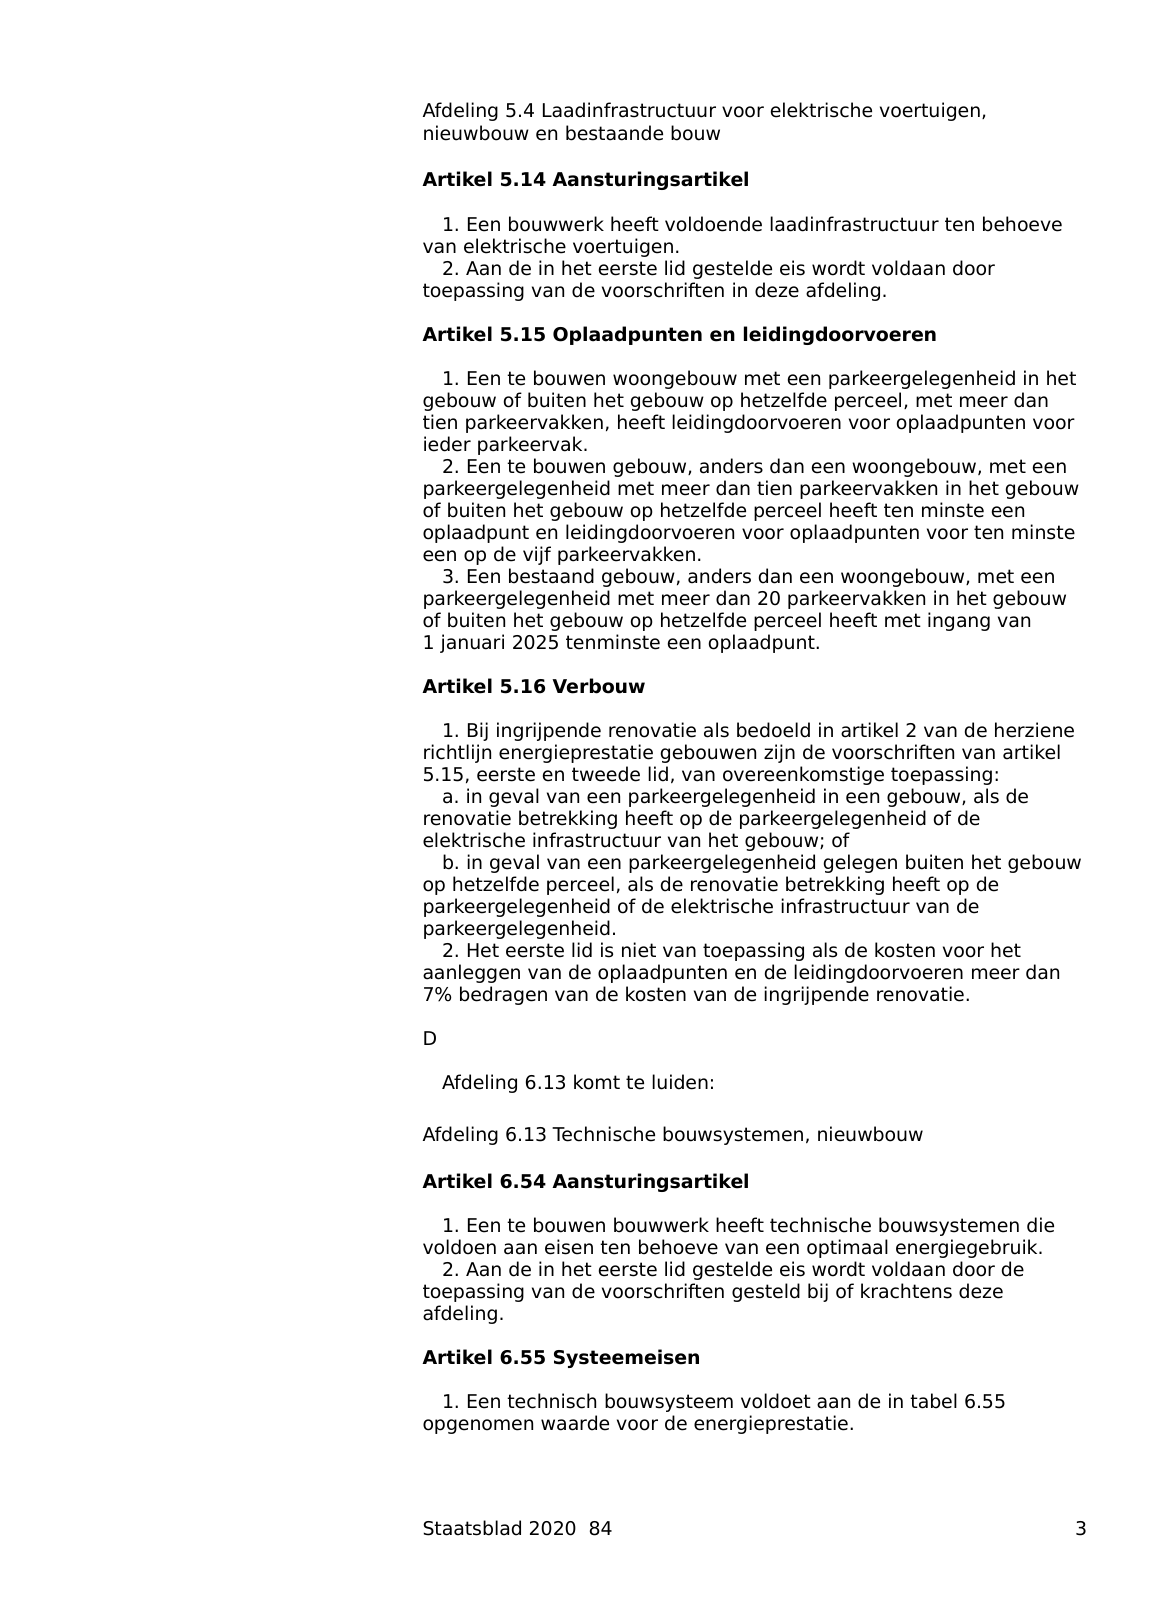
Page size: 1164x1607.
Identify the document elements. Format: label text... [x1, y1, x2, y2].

subtitle Artikel 6.54 Aansturingsartikel [422, 1171, 1087, 1193]
subtitle Afdeling 5.4 Laadinfrastructuur voor elektrische voertuigen, nieuwbouw en bestaande bouw [422, 100, 1087, 144]
subtitle Afdeling 6.13 Technische bouwsystemen, nieuwbouw [422, 1124, 1087, 1146]
text 2. Aan de in het eerste lid gestelde eis wordt voldaan door de toepassing van de voorschriften gesteld bij of krachtens deze afdeling. [422, 1259, 1087, 1325]
text D [422, 1028, 1087, 1050]
subtitle Artikel 5.15 Oplaadpunten en leidingdoorvoeren [422, 324, 1087, 346]
text 1. Een te bouwen bouwwerk heeft technische bouwsystemen die voldoen aan eisen ten behoeve van een optimaal energiegebruik. [422, 1215, 1087, 1259]
text 1. Een te bouwen woongebouw met een parkeergelegenheid in het gebouw of buiten het gebouw op hetzelfde perceel, met meer dan tien parkeervakken, heeft leidingdoorvoeren voor oplaadpunten voor ieder parkeervak. [422, 368, 1087, 456]
text 2. Het eerste lid is niet van toepassing als de kosten voor het aanleggen van de oplaadpunten en de leidingdoorvoeren meer dan 7% bedragen van de kosten van de ingrijpende renovatie. [422, 940, 1087, 1006]
subtitle Artikel 6.55 Systeemeisen [422, 1347, 1087, 1369]
text b. in geval van een parkeergelegenheid gelegen buiten het gebouw op hetzelfde perceel, als de renovatie betrekking heeft op de parkeergelegenheid of de elektrische infrastructuur van de parkeergelegenheid. [422, 852, 1087, 940]
text 2. Aan de in het eerste lid gestelde eis wordt voldaan door toepassing van de voorschriften in deze afdeling. [422, 257, 1087, 301]
text 1. Bij ingrijpende renovatie als bedoeld in artikel 2 van de herziene richtlijn energieprestatie gebouwen zijn de voorschriften van artikel 5.15, eerste en tweede lid, van overeenkomstige toepassing: [422, 720, 1087, 786]
text 1. Een technisch bouwsysteem voldoet aan de in tabel 6.55 opgenomen waarde voor de energieprestatie. [422, 1391, 1087, 1435]
subtitle Artikel 5.14 Aansturingsartikel [422, 169, 1087, 191]
text a. in geval van een parkeergelegenheid in een gebouw, als de renovatie betrekking heeft op de parkeergelegenheid of de elektrische infrastructuur van het gebouw; of [422, 786, 1087, 852]
text Afdeling 6.13 komt te luiden: [422, 1072, 1087, 1094]
subtitle Artikel 5.16 Verbouw [422, 676, 1087, 698]
text 3. Een bestaand gebouw, anders dan een woongebouw, met een parkeergelegenheid met meer dan 20 parkeervakken in het gebouw of buiten het gebouw op hetzelfde perceel heeft met ingang van 1 januari 2025 tenminste een oplaadpunt. [422, 566, 1087, 653]
text 1. Een bouwwerk heeft voldoende laadinfrastructuur ten behoeve van elektrische voertuigen. [422, 213, 1087, 257]
text 2. Een te bouwen gebouw, anders dan een woongebouw, met een parkeergelegenheid met meer dan tien parkeervakken in het gebouw of buiten het gebouw op hetzelfde perceel heeft ten minste een oplaadpunt en leidingdoorvoeren voor oplaadpunten voor ten minste een op de vijf parkeervakken. [422, 456, 1087, 566]
